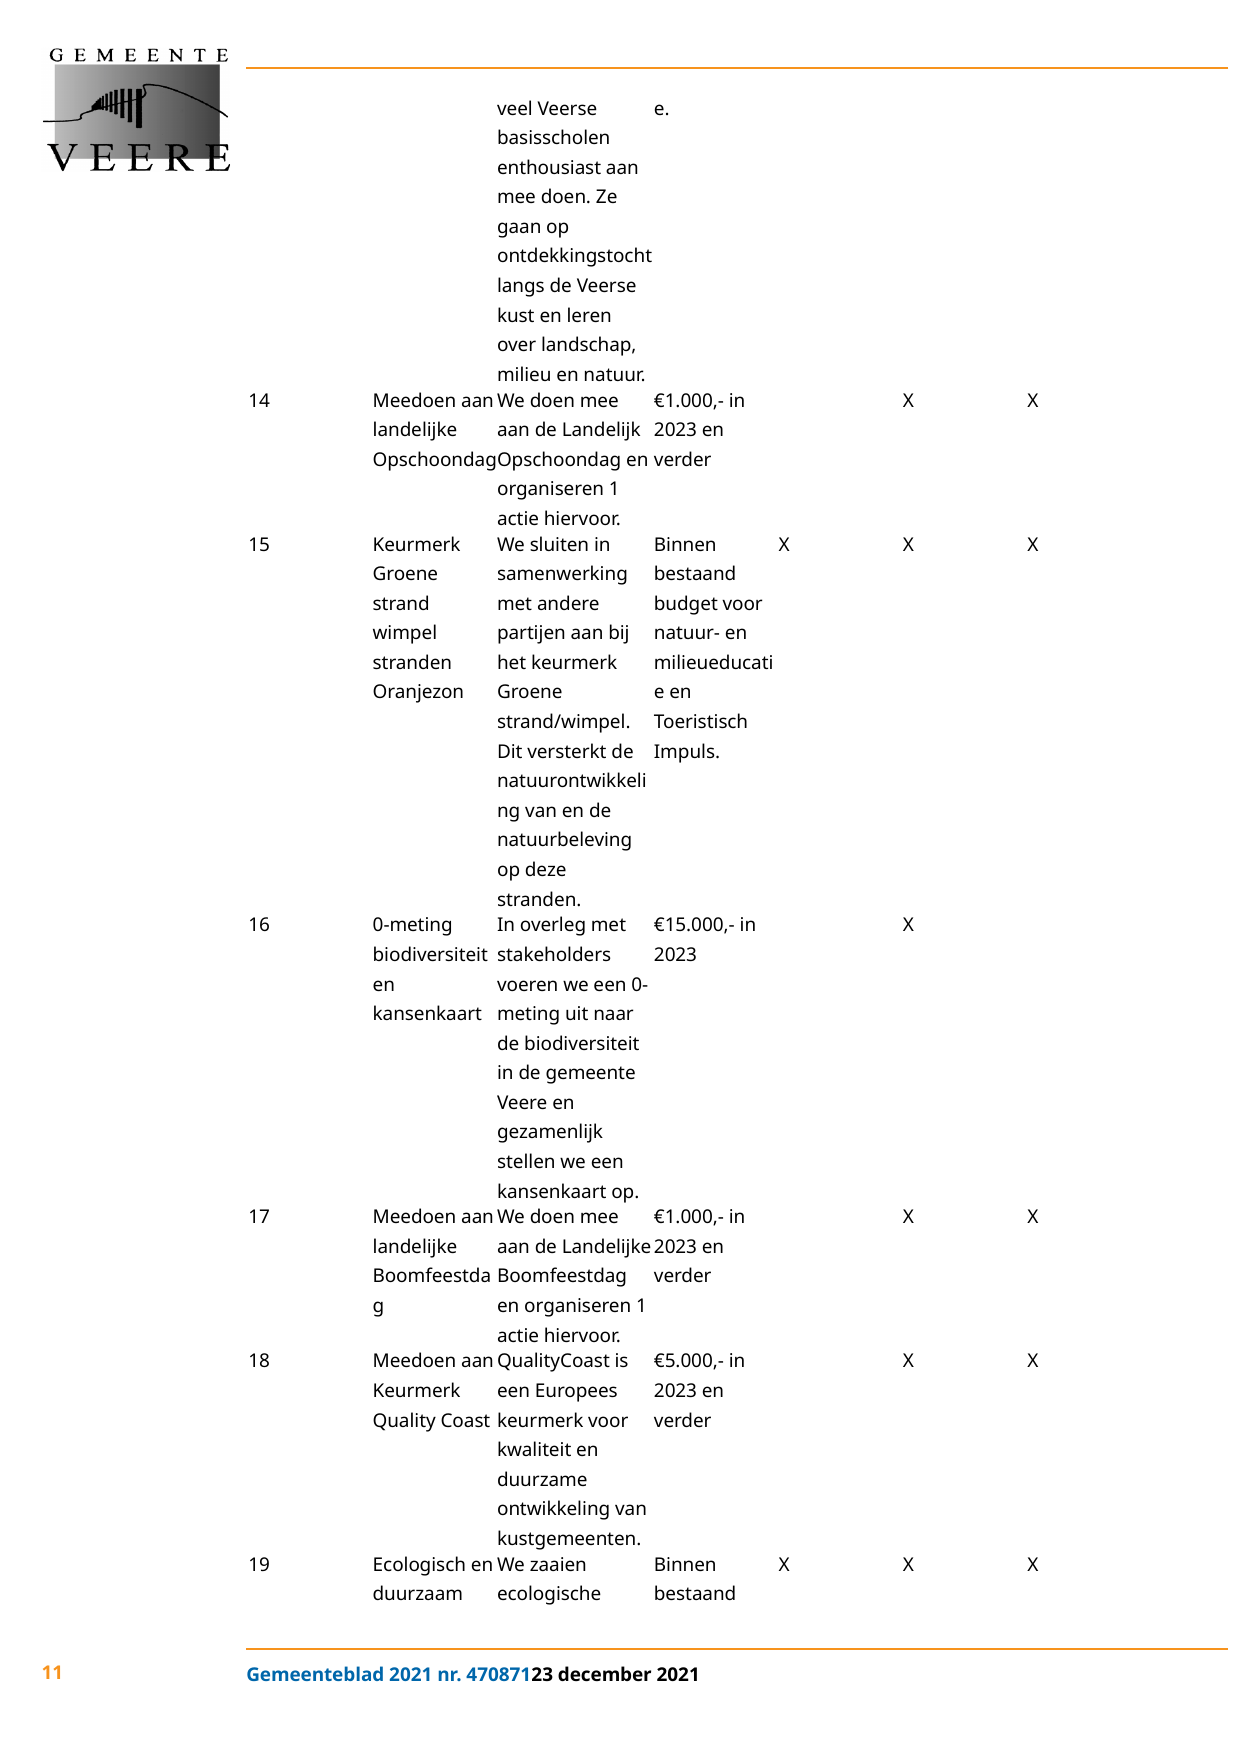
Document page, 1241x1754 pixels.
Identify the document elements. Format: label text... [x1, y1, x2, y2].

table_cell Meedoen aan Keurmerk Quality Coast [373, 1348, 497, 1551]
table_cell [778, 912, 903, 1203]
table_cell veel Veerse basisscholen enthousiast aan mee doen. Ze gaan op ontdekkingstocht langs de Veerse kust en leren over landschap, milieu en natuur. [497, 95, 654, 387]
table_cell X [1027, 1348, 1152, 1551]
table_cell 19 [248, 1551, 372, 1606]
table_cell 15 [248, 531, 372, 912]
table_cell X [1027, 1204, 1152, 1348]
table_cell €1.000,- in 2023 en verder [654, 1204, 778, 1348]
table_cell We doen mee aan de Landelijke Boomfeestdag en organiseren 1 actie hiervoor. [497, 1204, 654, 1348]
table_cell X [903, 531, 1027, 912]
table_cell 0-meting biodiversiteit en kansenkaart [373, 912, 497, 1203]
table_cell X [778, 531, 903, 912]
table_cell X [903, 1551, 1027, 1606]
table_cell 18 [248, 1348, 372, 1551]
picture [41, 47, 231, 172]
table_cell X [1027, 531, 1152, 912]
table_cell 14 [248, 387, 372, 531]
table_cell €15.000,- in 2023 [654, 912, 778, 1203]
table_cell X [903, 1348, 1027, 1551]
table_cell e. [654, 95, 778, 387]
table_cell X [1027, 1551, 1152, 1606]
table_cell We sluiten in samenwerking met andere partijen aan bij het keurmerk Groene strand/wimpel. Dit versterkt de natuurontwikkeling van en de natuurbeleving op deze stranden. [497, 531, 654, 912]
table_cell X [903, 1204, 1027, 1348]
table_cell [778, 95, 903, 387]
table_cell €1.000,- in 2023 en verder [654, 387, 778, 531]
table_cell €5.000,- in 2023 en verder [654, 1348, 778, 1551]
table_cell X [1027, 387, 1152, 531]
table_cell Binnen bestaand [654, 1551, 778, 1606]
table_cell [778, 1348, 903, 1551]
table_cell Meedoen aan landelijke Opschoondag [373, 387, 497, 531]
table_cell Keurmerk Groene strand wimpel stranden Oranjezon [373, 531, 497, 912]
table_cell [778, 1204, 903, 1348]
table_cell Binnen bestaand budget voor natuur- en milieueducatie en Toeristisch Impuls. [654, 531, 778, 912]
table_cell X [778, 1551, 903, 1606]
table_cell 17 [248, 1204, 372, 1348]
table_cell QualityCoast is een Europees keurmerk voor kwaliteit en duurzame ontwikkeling van kustgemeenten. [497, 1348, 654, 1551]
table_cell [778, 387, 903, 531]
table_cell [1027, 95, 1152, 387]
table_cell We doen mee aan de Landelijk Opschoondag en organiseren 1 actie hiervoor. [497, 387, 654, 531]
table_cell X [903, 912, 1027, 1203]
table_cell 16 [248, 912, 372, 1203]
table_cell In overleg met stakeholders voeren we een 0-meting uit naar de biodiversiteit in de gemeente Veere en gezamenlijk stellen we een kansenkaart op. [497, 912, 654, 1203]
table_cell [903, 95, 1027, 387]
table_cell Ecologisch en duurzaam [373, 1551, 497, 1606]
table_cell Meedoen aan landelijke Boomfeestdag [373, 1204, 497, 1348]
table_cell [248, 95, 372, 387]
table_cell X [903, 387, 1027, 531]
table_cell We zaaien ecologische [497, 1551, 654, 1606]
table_cell [373, 95, 497, 387]
table_cell [1027, 912, 1152, 1203]
